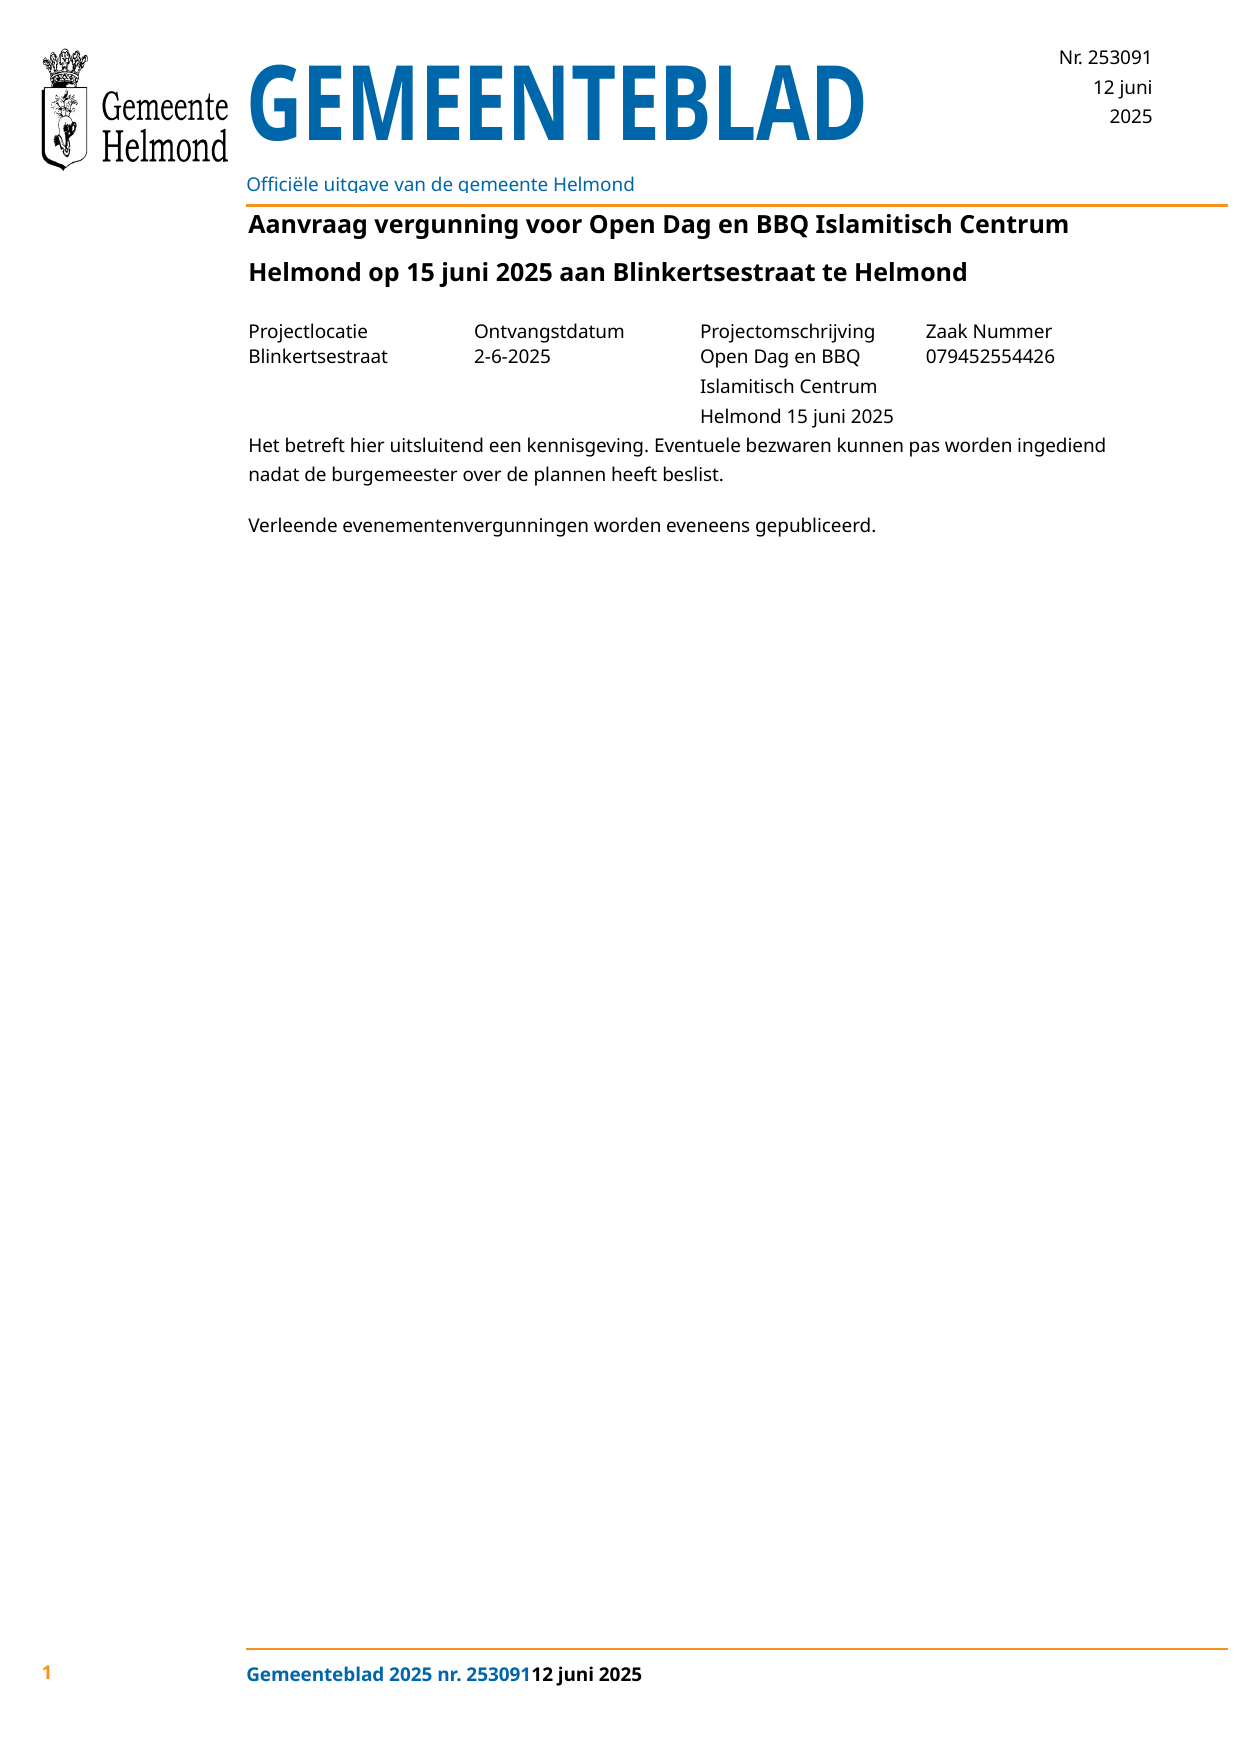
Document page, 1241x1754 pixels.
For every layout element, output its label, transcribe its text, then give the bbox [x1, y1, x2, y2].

text Aanvraag vergunning voor Open Dag en BBQ Islamitisch Centrum Helmond op 15 juni 2025 aan Blinkertsestraat te Helmond [248, 207, 1152, 288]
table_header Projectomschrijving [700, 318, 926, 344]
table_header Ontvangstdatum [474, 318, 700, 344]
table_header Zaak Nummer [926, 318, 1152, 344]
text Verleende evenementenvergunningen worden eveneens gepubliceerd. [248, 512, 1152, 538]
table_cell Open Dag en BBQ Islamitisch Centrum Helmond 15 juni 2025 [700, 344, 926, 429]
table_header Projectlocatie [248, 318, 474, 344]
table_cell Blinkertsestraat [248, 344, 474, 429]
table_cell 2-6-2025 [474, 344, 700, 429]
text Het betreft hier uitsluitend een kennisgeving. Eventuele bezwaren kunnen pas worden ingediend nadat de burgemeester over de plannen heeft beslist. [248, 432, 1152, 487]
table_cell 079452554426 [926, 344, 1152, 429]
picture [41, 47, 231, 172]
